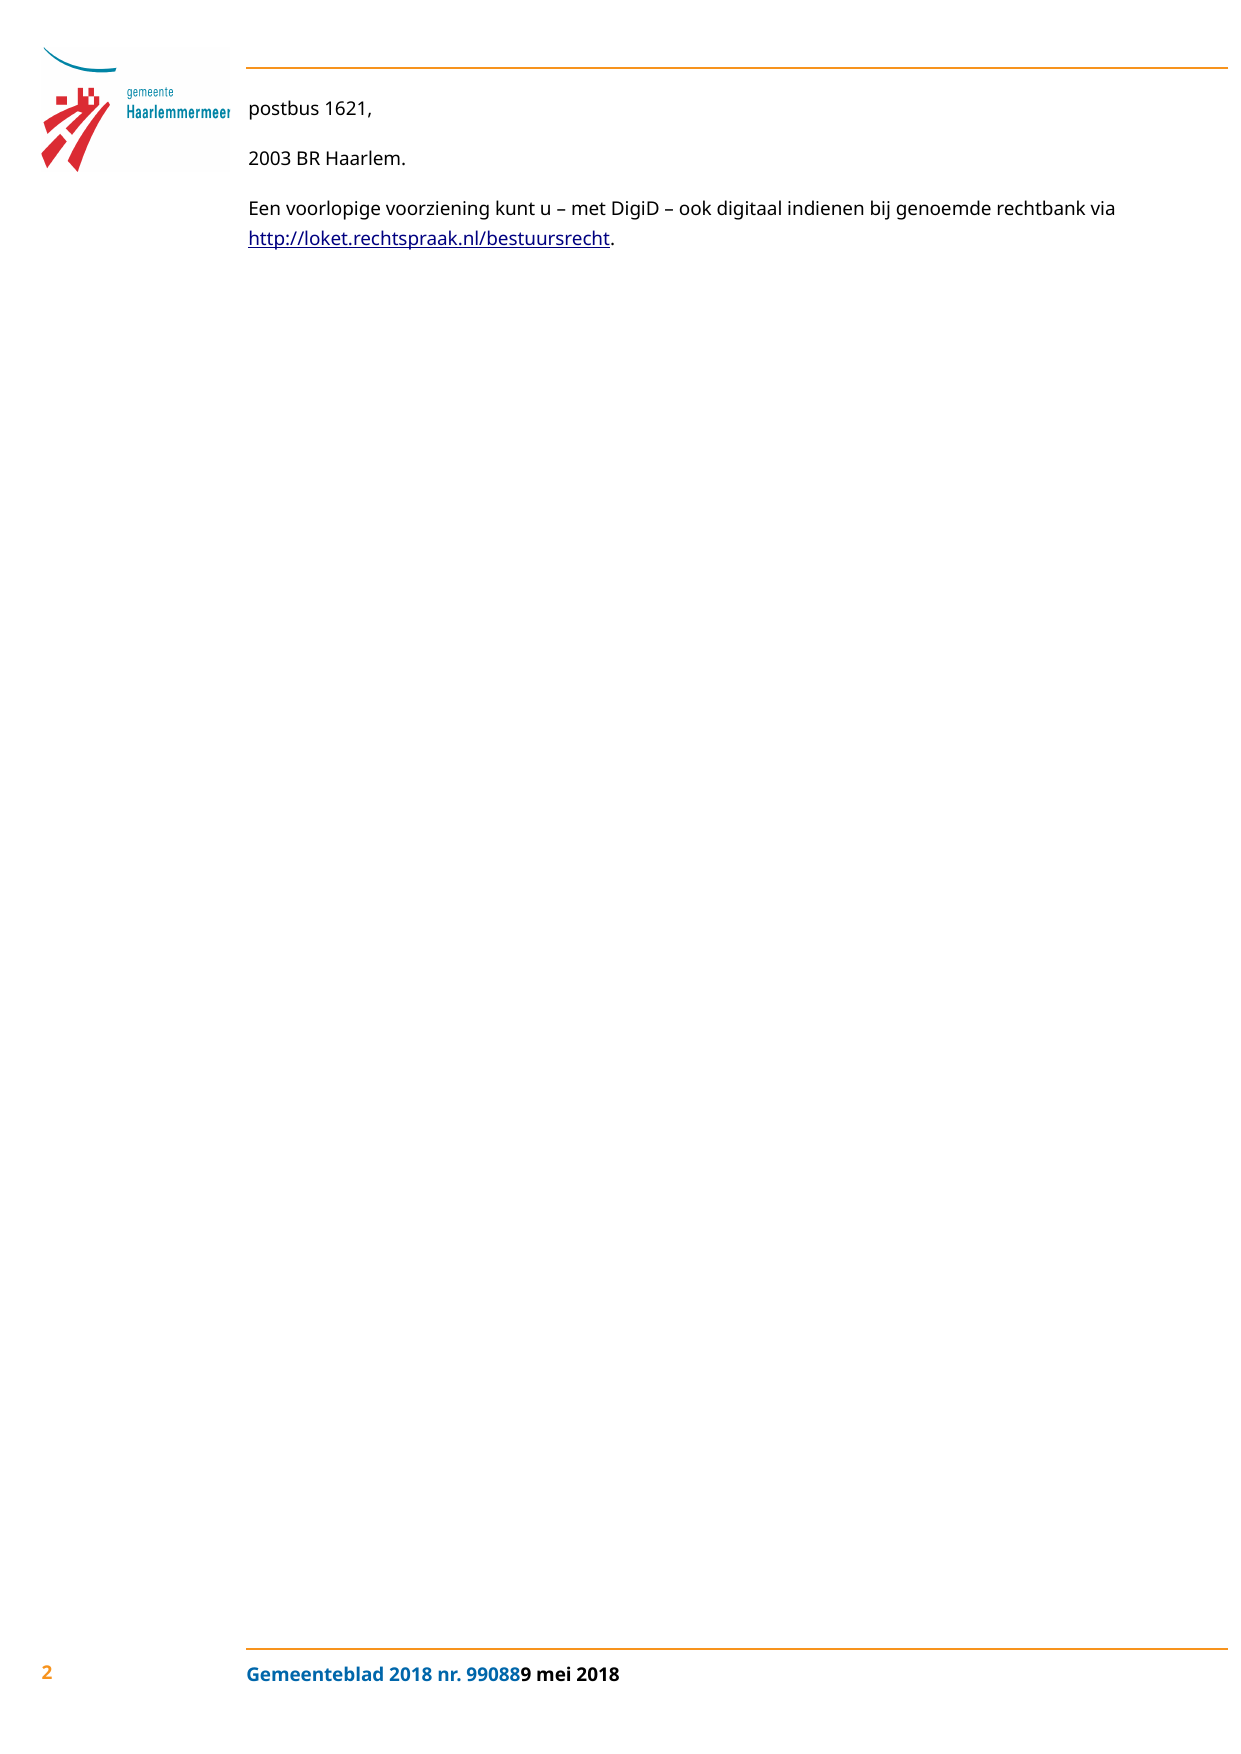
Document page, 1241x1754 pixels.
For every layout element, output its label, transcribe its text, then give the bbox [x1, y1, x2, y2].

text postbus 1621, [248, 95, 1152, 121]
text Een voorlopige voorziening kunt u – met DigiD – ook digitaal indienen bij genoemde rechtbank via http://loket.rechtspraak.nl/bestuursrecht. [248, 196, 1152, 251]
picture [41, 47, 231, 172]
text 2003 BR Haarlem. [248, 145, 1152, 171]
